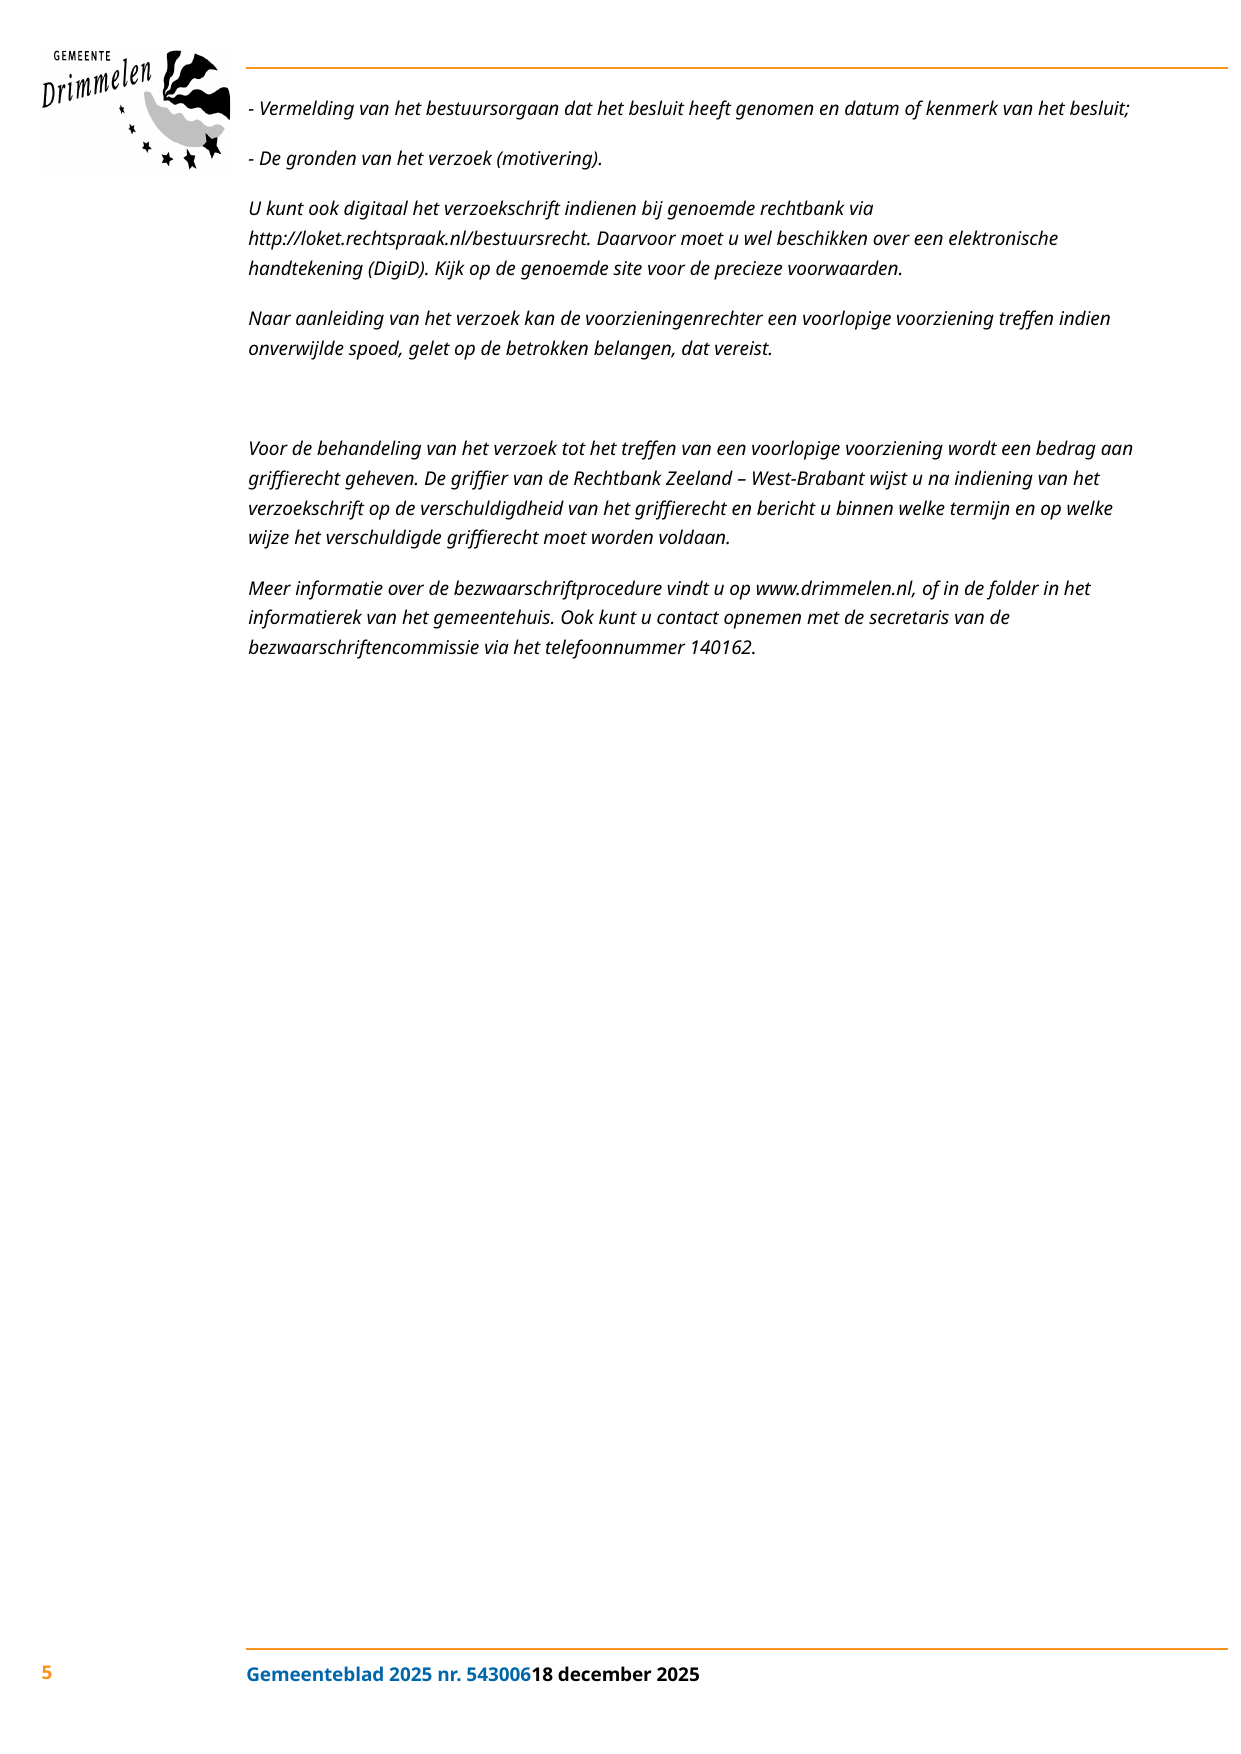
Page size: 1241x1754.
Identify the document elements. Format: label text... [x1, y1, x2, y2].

text U kunt ook digitaal het verzoekschrift indienen bij genoemde rechtbank via http://loket.rechtspraak.nl/bestuursrecht. Daarvoor moet u wel beschikken over een elektronische handtekening (DigiD). Kijk op de genoemde site voor de precieze voorwaarden. [248, 196, 1152, 281]
text Naar aanleiding van het verzoek kan de voorzieningenrechter een voorlopige voorziening treffen indien onverwijlde spoed, gelet op de betrokken belangen, dat vereist. [248, 305, 1152, 361]
text - De gronden van het verzoek (motivering). [248, 145, 1152, 171]
text Meer informatie over de bezwaarschriftprocedure vindt u op www.drimmelen.nl, of in de folder in het informatierek van het gemeentehuis. Ook kunt u contact opnemen met de secretaris van de bezwaarschriftencommissie via het telefoonnummer 140162. [248, 575, 1152, 660]
picture [41, 47, 231, 172]
text - Vermelding van het bestuursorgaan dat het besluit heeft genomen en datum of kenmerk van het besluit; [248, 95, 1152, 121]
text Voor de behandeling van het verzoek tot het treffen van een voorlopige voorziening wordt een bedrag aan griffierecht geheven. De griffier van de Rechtbank Zeeland – West-Brabant wijst u na indiening van het verzoekschrift op de verschuldigdheid van het griffierecht en bericht u binnen welke termijn en op welke wijze het verschuldigde griffierecht moet worden voldaan. [248, 436, 1152, 550]
